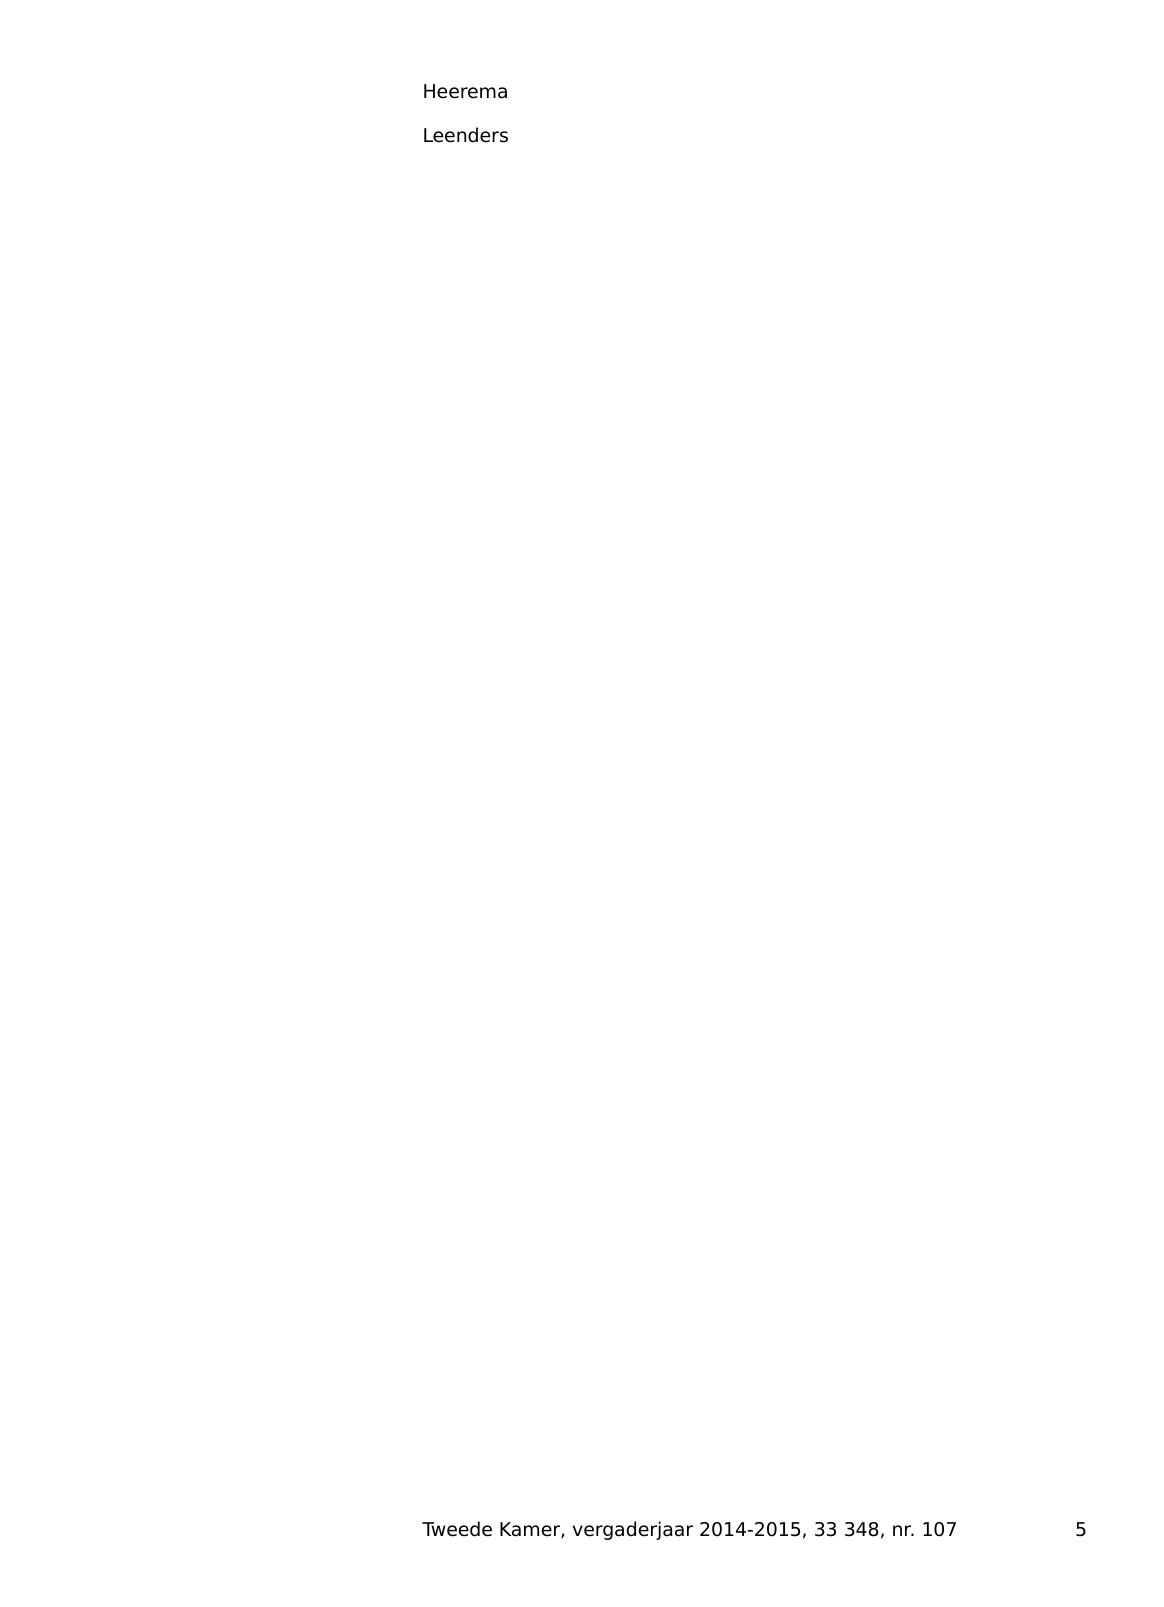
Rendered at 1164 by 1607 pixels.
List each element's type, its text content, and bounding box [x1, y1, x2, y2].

text Heerema Leenders [422, 59, 1087, 147]
